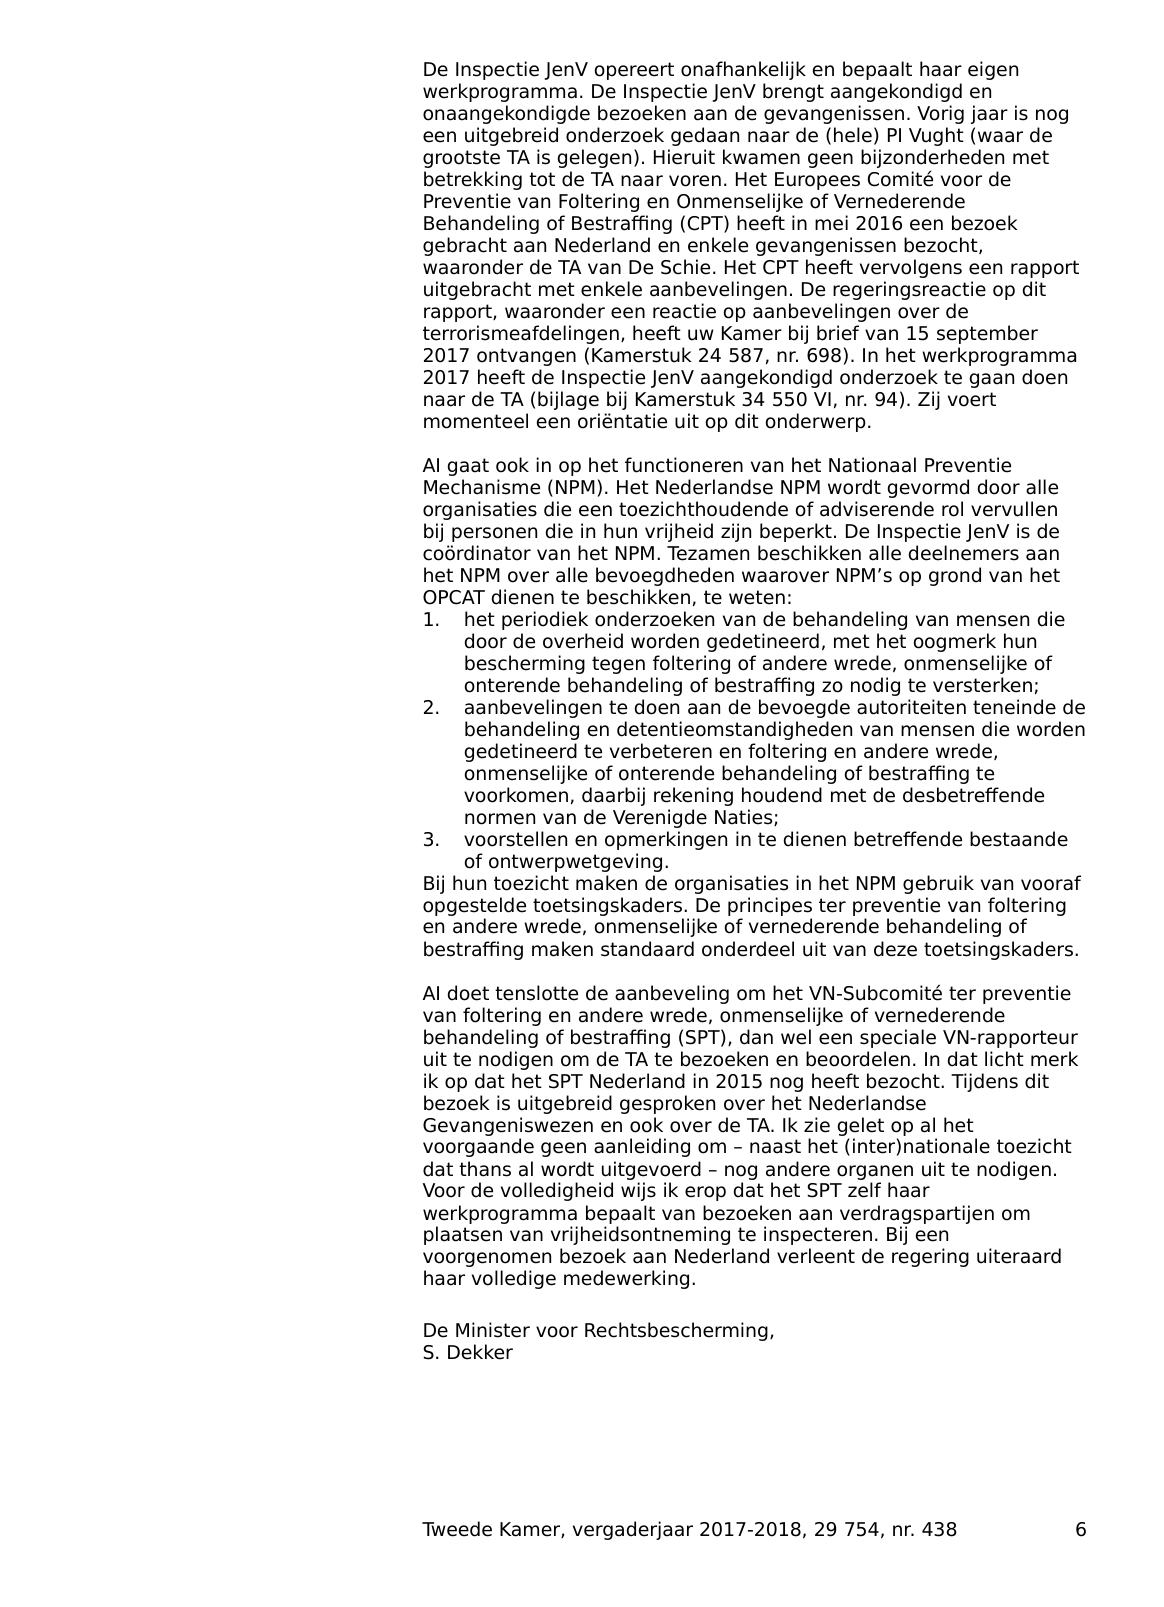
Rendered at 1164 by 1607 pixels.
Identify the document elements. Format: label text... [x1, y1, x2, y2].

text De Inspectie JenV opereert onafhankelijk en bepaalt haar eigen werkprogramma. De Inspectie JenV brengt aangekondigd en onaangekondigde bezoeken aan de gevangenissen. Vorig jaar is nog een uitgebreid onderzoek gedaan naar de (hele) PI Vught (waar de grootste TA is gelegen). Hieruit kwamen geen bijzonderheden met betrekking tot de TA naar voren. Het Europees Comité voor de Preventie van Foltering en Onmenselijke of Vernederende Behandeling of Bestraffing (CPT) heeft in mei 2016 een bezoek gebracht aan Nederland en enkele gevangenissen bezocht, waaronder de TA van De Schie. Het CPT heeft vervolgens een rapport uitgebracht met enkele aanbevelingen. De regeringsreactie op dit rapport, waaronder een reactie op aanbevelingen over de terrorismeafdelingen, heeft uw Kamer bij brief van 15 september 2017 ontvangen (Kamerstuk 24 587, nr. 698). In het werkprogramma 2017 heeft de Inspectie JenV aangekondigd onderzoek te gaan doen naar de TA (bijlage bij Kamerstuk 34 550 VI, nr. 94). Zij voert momenteel een oriëntatie uit op dit onderwerp. [422, 59, 1087, 433]
text AI gaat ook in op het functioneren van het Nationaal Preventie Mechanisme (NPM). Het Nederlandse NPM wordt gevormd door alle organisaties die een toezichthoudende of adviserende rol vervullen bij personen die in hun vrijheid zijn beperkt. De Inspectie JenV is de coördinator van het NPM. Tezamen beschikken alle deelnemers aan het NPM over alle bevoegdheden waarover NPM’s op grond van het OPCAT dienen te beschikken, te weten: [422, 455, 1087, 609]
text AI doet tenslotte de aanbeveling om het VN-Subcomité ter preventie van foltering en andere wrede, onmenselijke of vernederende behandeling of bestraffing (SPT), dan wel een speciale VN-rapporteur uit te nodigen om de TA te bezoeken en beoordelen. In dat licht merk ik op dat het SPT Nederland in 2015 nog heeft bezocht. Tijdens dit bezoek is uitgebreid gesproken over het Nederlandse Gevangeniswezen en ook over de TA. Ik zie gelet op al het voorgaande geen aanleiding om – naast het (inter)nationale toezicht dat thans al wordt uitgevoerd – nog andere organen uit te nodigen. Voor de volledigheid wijs ik erop dat het SPT zelf haar werkprogramma bepaalt van bezoeken aan verdragspartijen om plaatsen van vrijheidsontneming te inspecteren. Bij een voorgenomen bezoek aan Nederland verleent de regering uiteraard haar volledige medewerking. [422, 983, 1087, 1290]
text 2. aanbevelingen te doen aan de bevoegde autoriteiten teneinde de behandeling en detentieomstandigheden van mensen die worden gedetineerd te verbeteren en foltering en andere wrede, onmenselijke of onterende behandeling of bestraffing te voorkomen, daarbij rekening houdend met de desbetreffende normen van de Verenigde Naties; [422, 697, 1087, 828]
text Bij hun toezicht maken de organisaties in het NPM gebruik van vooraf opgestelde toetsingskaders. De principes ter preventie van foltering en andere wrede, onmenselijke of vernederende behandeling of bestraffing maken standaard onderdeel uit van deze toetsingskaders. [422, 872, 1087, 960]
text De Minister voor Rechtsbescherming, S. Dekker [422, 1320, 1087, 1364]
text 1. het periodiek onderzoeken van de behandeling van mensen die door de overheid worden gedetineerd, met het oogmerk hun bescherming tegen foltering of andere wrede, onmenselijke of onterende behandeling of bestraffing zo nodig te versterken; [422, 609, 1087, 697]
text 3. voorstellen en opmerkingen in te dienen betreffende bestaande of ontwerpwetgeving. [422, 828, 1087, 872]
